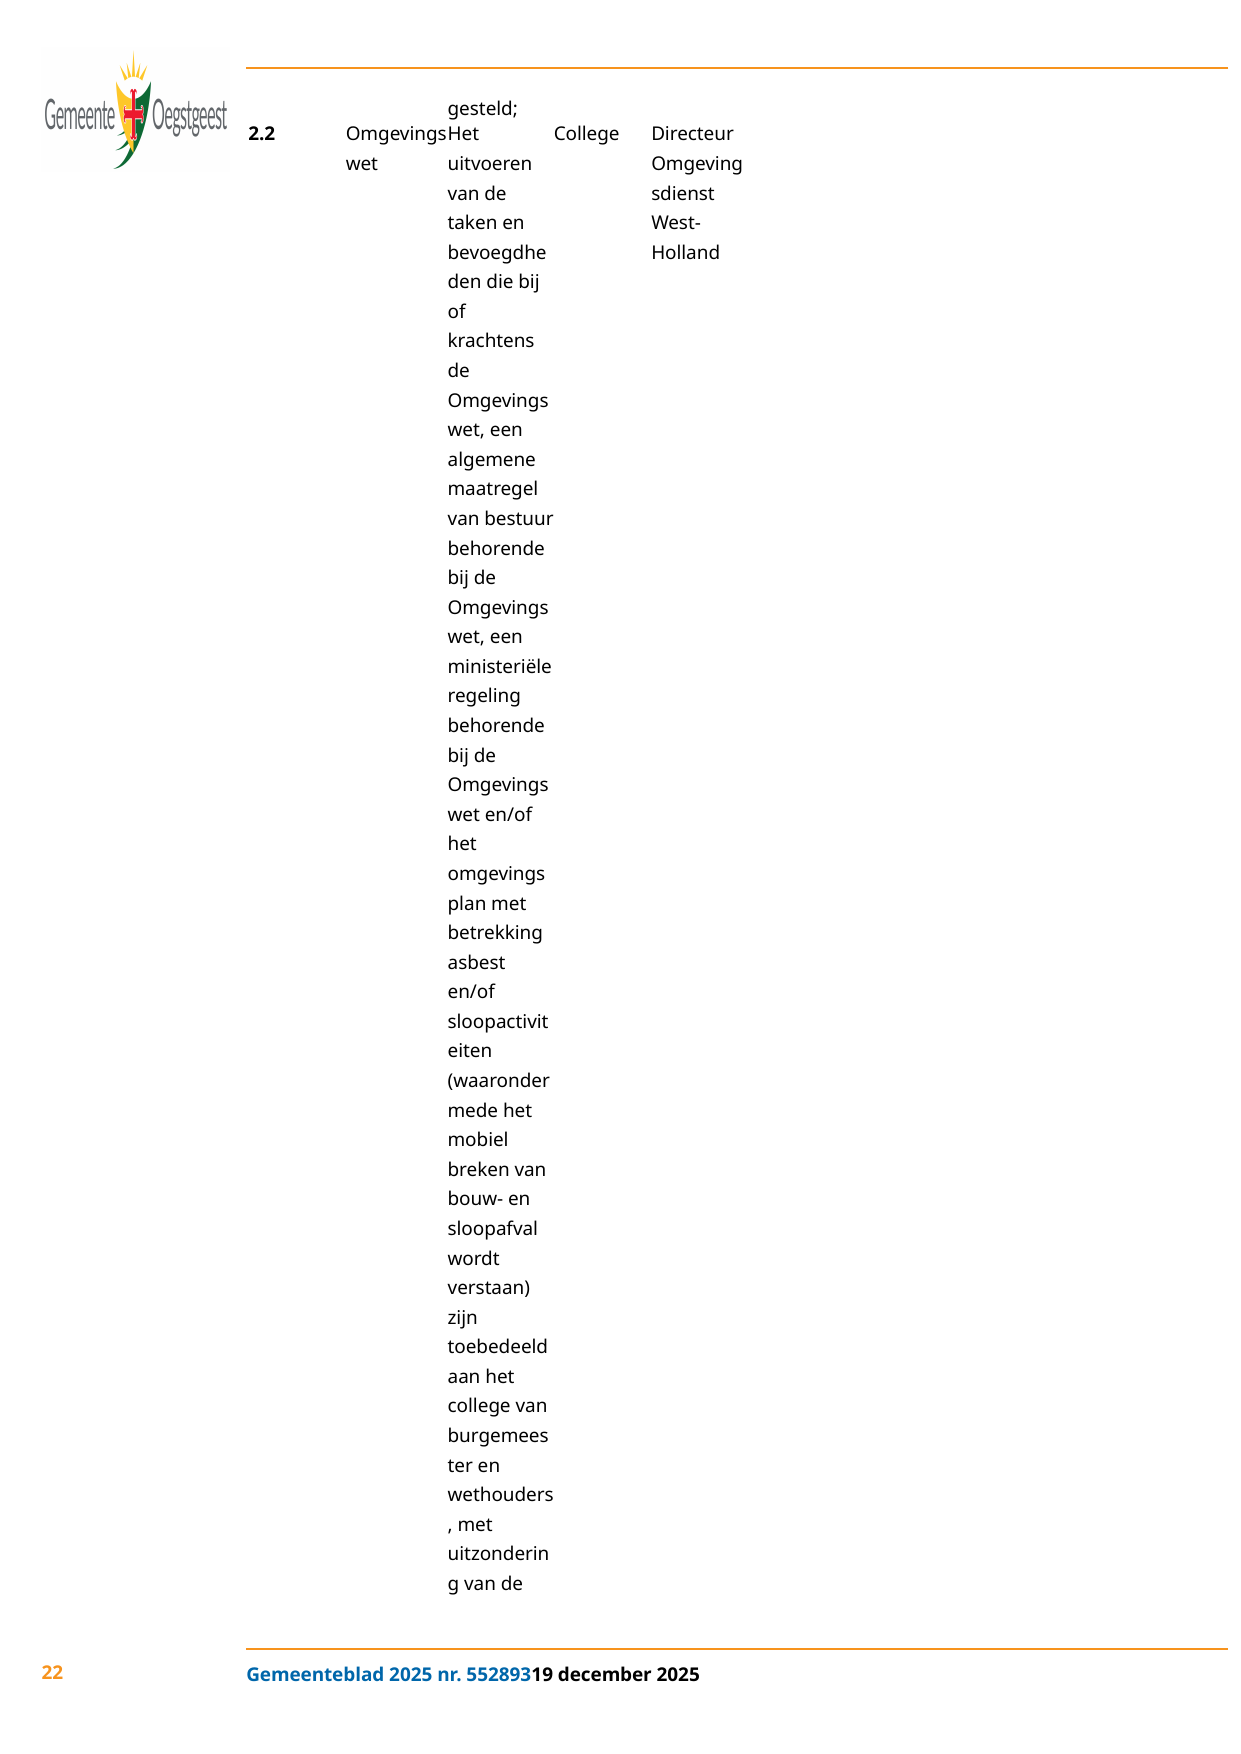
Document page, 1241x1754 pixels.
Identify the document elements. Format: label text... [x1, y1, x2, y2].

table_cell College [554, 121, 651, 1596]
table_cell 2.2 [248, 121, 346, 1596]
table_cell Het uitvoeren van de taken en bevoegdheden die bij of krachtens de Omgevingswet, een algemene maatregel van bestuur behorende bij de Omgevingswet, een ministeriële regeling behorende bij de Omgevingswet en/of het omgevingsplan met betrekking asbest en/of sloopactiviteiten (waaronder mede het mobiel breken van bouw- en sloopafval wordt verstaan) zijn toebedeeld aan het college van burgemeester en wethouders, met uitzondering van de [448, 121, 553, 1596]
table_cell Directeur Omgevingsdienst West-Holland [651, 121, 748, 1596]
table_cell [846, 121, 944, 1596]
table_cell [944, 95, 1041, 121]
table_cell [846, 95, 944, 121]
table_cell [749, 121, 846, 1596]
table_cell [1041, 121, 1152, 1596]
table_cell [1041, 95, 1152, 121]
table_cell gesteld; [448, 95, 553, 121]
table_cell [554, 95, 651, 121]
table_cell [944, 121, 1041, 1596]
table_cell [651, 95, 748, 121]
table_cell [346, 95, 447, 121]
table_cell Omgevingswet [346, 121, 447, 1596]
table_cell [749, 95, 846, 121]
table_cell [248, 95, 346, 121]
picture [41, 47, 231, 172]
